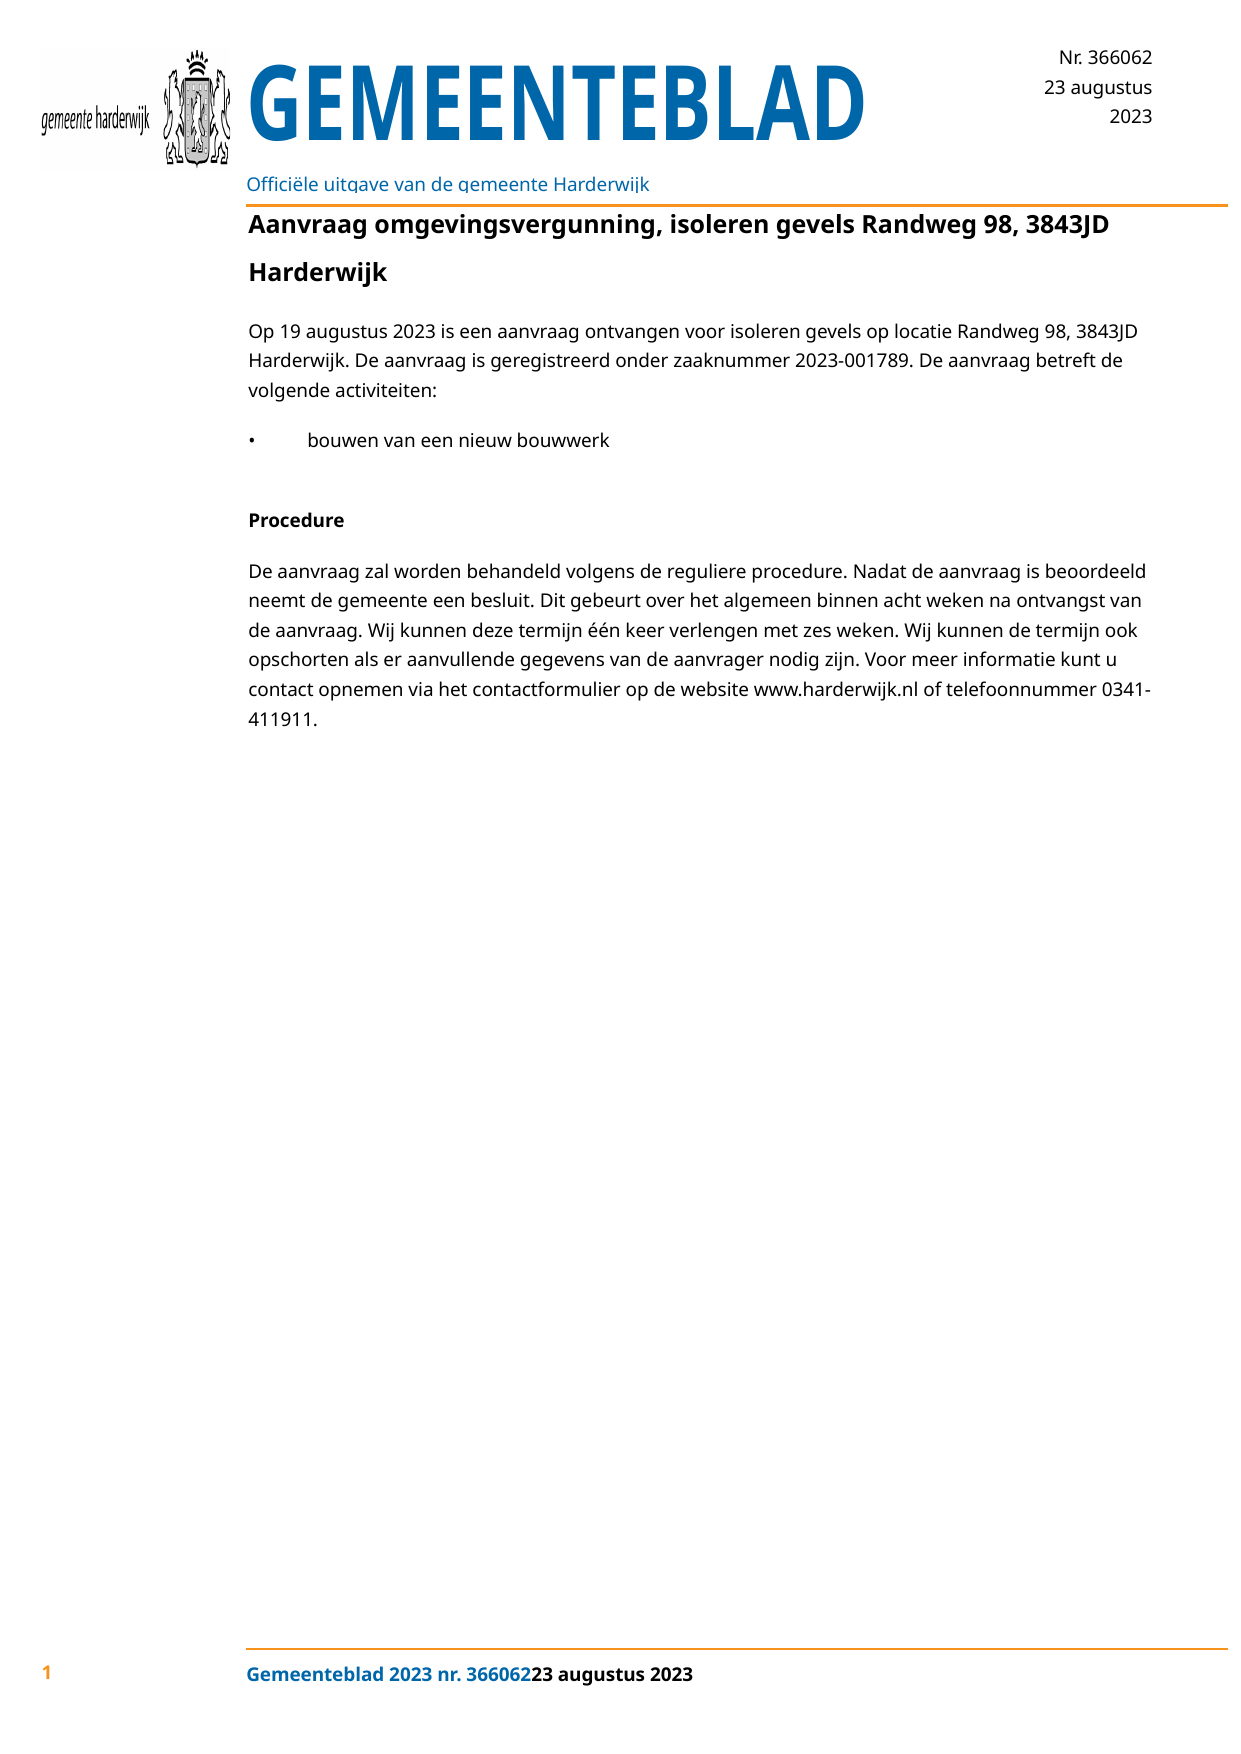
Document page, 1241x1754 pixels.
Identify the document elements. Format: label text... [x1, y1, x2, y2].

text Procedure [248, 507, 1152, 533]
text Aanvraag omgevingsvergunning, isoleren gevels Randweg 98, 3843JD Harderwijk [248, 207, 1152, 288]
text Op 19 augustus 2023 is een aanvraag ontvangen voor isoleren gevels op locatie Randweg 98, 3843JD Harderwijk. De aanvraag is geregistreerd onder zaaknummer 2023-001789. De aanvraag betreft de volgende activiteiten: [248, 318, 1152, 403]
text De aanvraag zal worden behandeld volgens de reguliere procedure. Nadat de aanvraag is beoordeeld neemt de gemeente een besluit. Dit gebeurt over het algemeen binnen acht weken na ontvangst van de aanvraag. Wij kunnen deze termijn één keer verlengen met zes weken. Wij kunnen de termijn ook opschorten als er aanvullende gegevens van de aanvrager nodig zijn. Voor meer informatie kunt u contact opnemen via het contactformulier op de website www.harderwijk.nl of telefoonnummer 0341-411911. [248, 558, 1152, 732]
list bouwen van een nieuw bouwwerk [248, 427, 1152, 453]
picture [41, 47, 231, 172]
